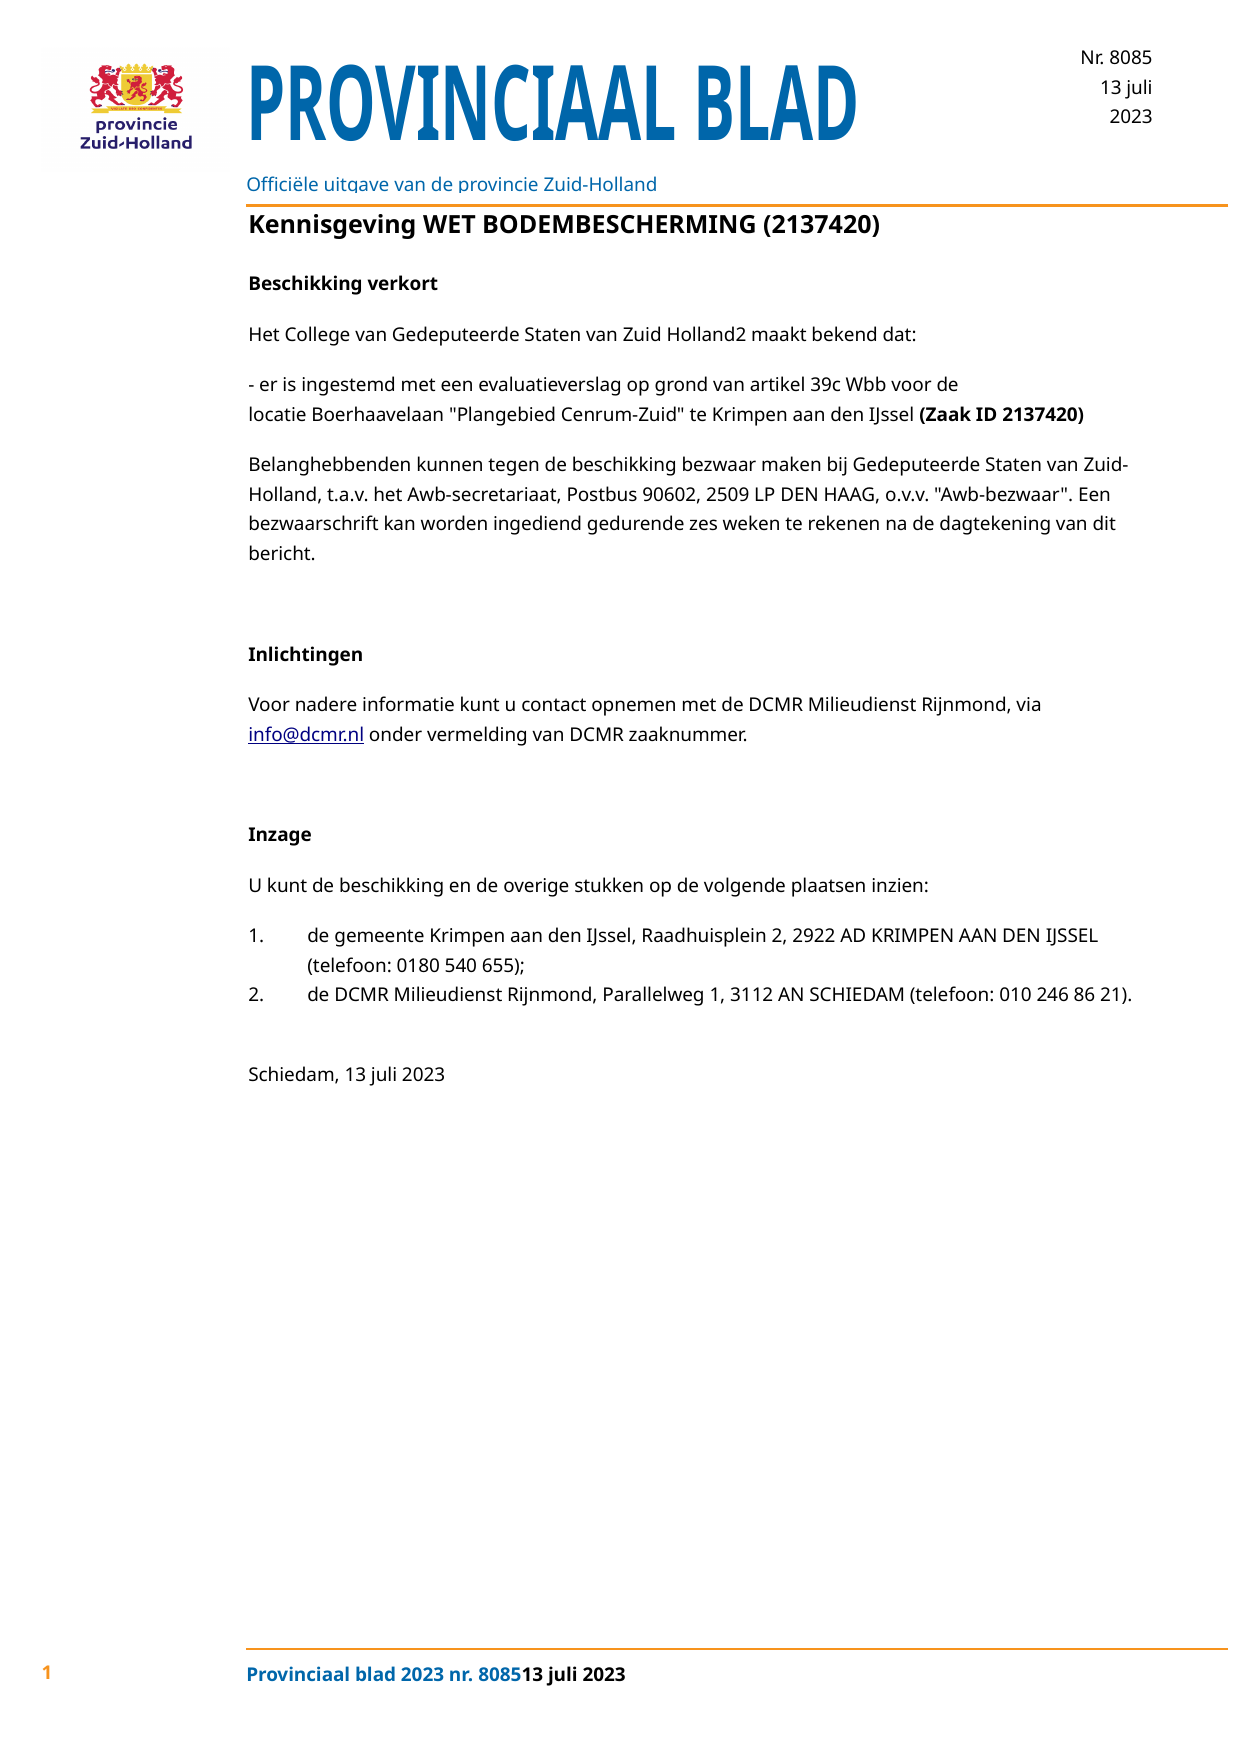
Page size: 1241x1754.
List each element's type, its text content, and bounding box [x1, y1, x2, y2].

text Kennisgeving WET BODEMBESCHERMING (2137420) [248, 207, 1152, 241]
picture [41, 47, 231, 172]
text Beschikking verkort [248, 270, 1152, 296]
text Het College van Gedeputeerde Staten van Zuid Holland2 maakt bekend dat: [248, 321, 1152, 346]
text Inzage [248, 822, 1152, 847]
text U kunt de beschikking en de overige stukken op de volgende plaatsen inzien: [248, 872, 1152, 898]
list de DCMR Milieudienst Rijnmond, Parallelweg 1, 3112 AN SCHIEDAM (telefoon: 010 246 86 21). [248, 982, 1152, 1007]
text Schiedam, 13 juli 2023 [248, 1062, 1152, 1087]
text - er is ingestemd met een evaluatieverslag op grond van artikel 39c Wbb voor de locatie Boerhaavelaan "Plangebied Cenrum-Zuid" te Krimpen aan den IJssel (Zaak ID 2137420) [248, 371, 1152, 426]
list de gemeente Krimpen aan den IJssel, Raadhuisplein 2, 2922 AD KRIMPEN AAN DEN IJSSEL (telefoon: 0180 540 655); [248, 922, 1152, 978]
text Inlichtingen [248, 641, 1152, 666]
text Belanghebbenden kunnen tegen de beschikking bezwaar maken bij Gedeputeerde Staten van Zuid-Holland, t.a.v. het Awb-secretariaat, Postbus 90602, 2509 LP DEN HAAG, o.v.v. "Awb-bezwaar". Een bezwaarschrift kan worden ingediend gedurende zes weken te rekenen na de dagtekening van dit bericht. [248, 451, 1152, 566]
text Voor nadere informatie kunt u contact opnemen met de DCMR Milieudienst Rijnmond, via info@dcmr.nl onder vermelding van DCMR zaaknummer. [248, 691, 1152, 746]
